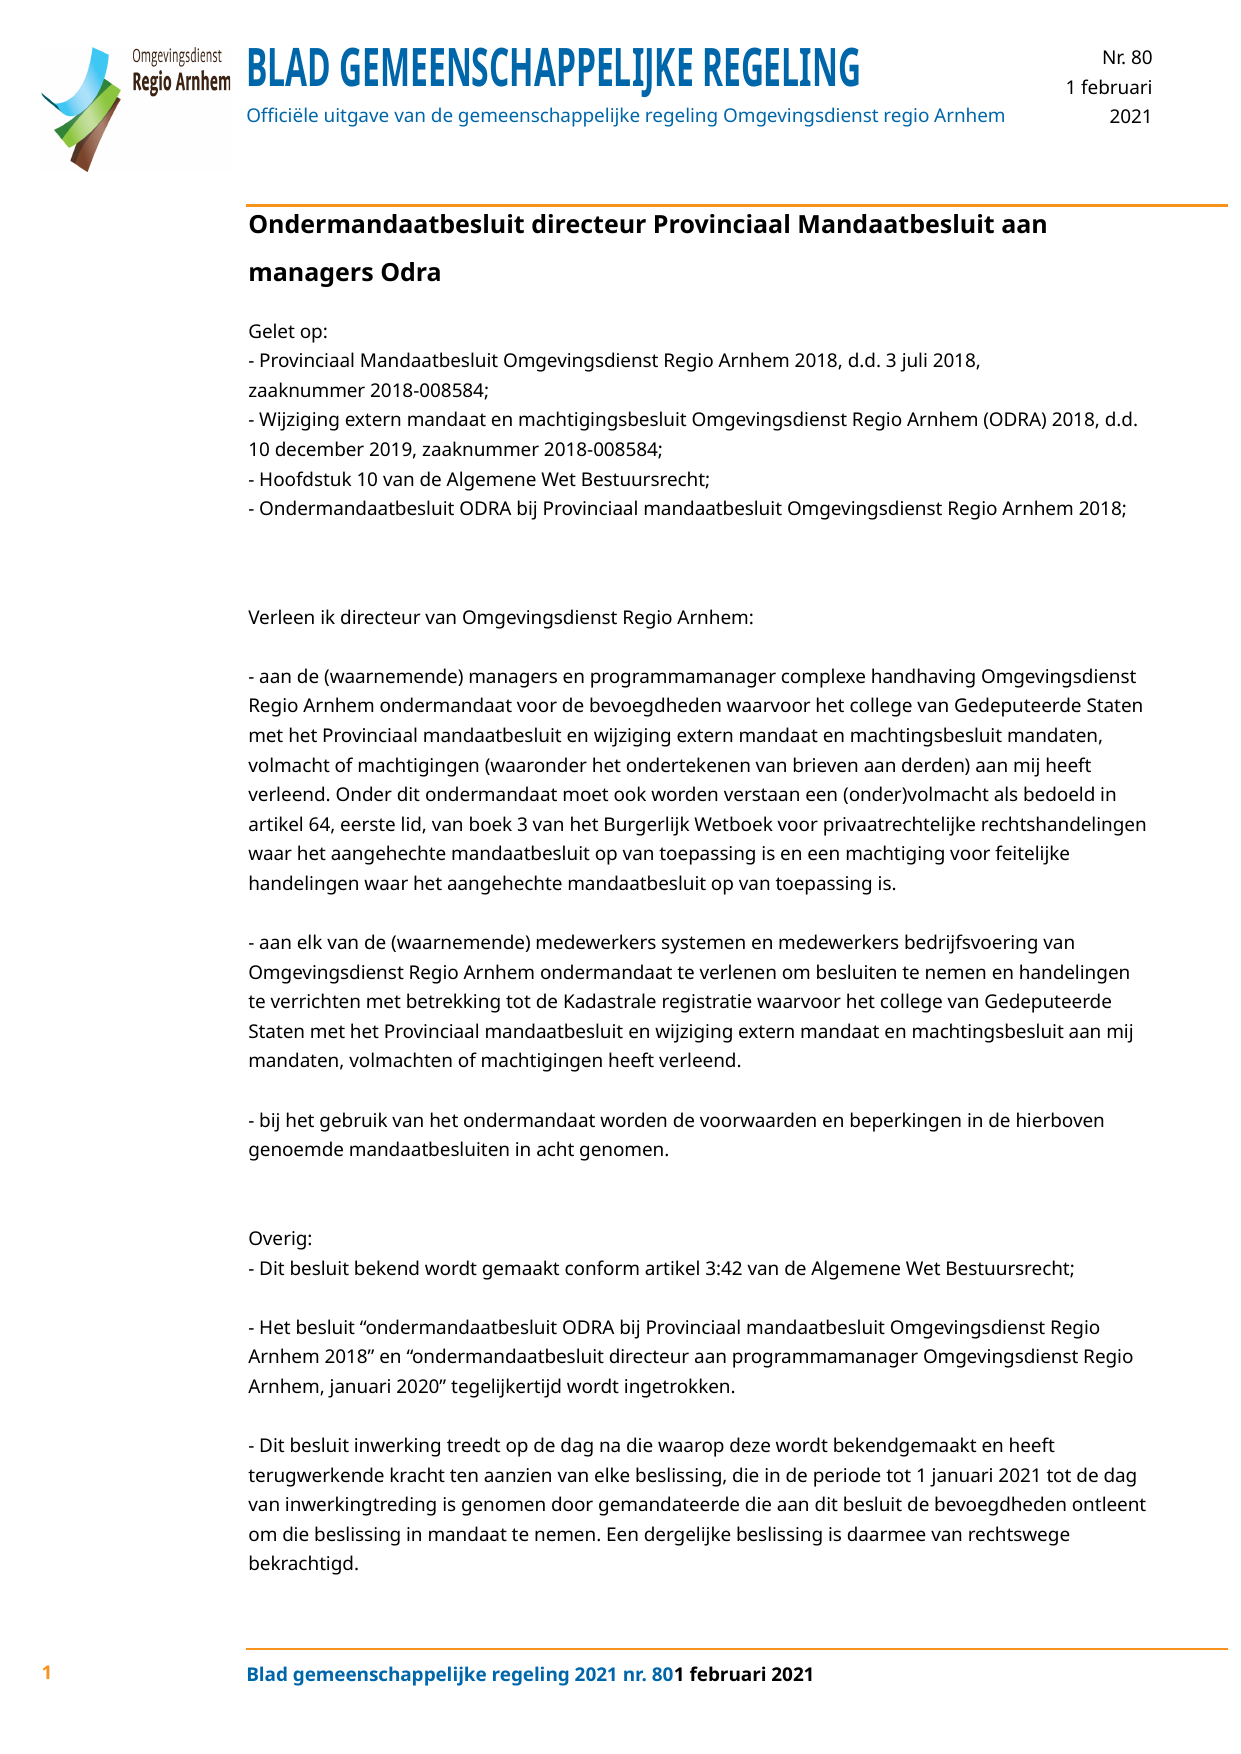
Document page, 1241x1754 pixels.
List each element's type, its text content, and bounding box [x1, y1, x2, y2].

text - bij het gebruik van het ondermandaat worden de voorwaarden en beperkingen in de hierboven genoemde mandaatbesluiten in acht genomen. [248, 1107, 1152, 1162]
text - Het besluit “ondermandaatbesluit ODRA bij Provinciaal mandaatbesluit Omgevingsdienst Regio Arnhem 2018” en “ondermandaatbesluit directeur aan programmamanager Omgevingsdienst Regio Arnhem, januari 2020” tegelijkertijd wordt ingetrokken. [248, 1314, 1152, 1399]
text - Ondermandaatbesluit ODRA bij Provinciaal mandaatbesluit Omgevingsdienst Regio Arnhem 2018; [248, 495, 1152, 521]
text Overig: [248, 1225, 1152, 1251]
text - aan de (waarnemende) managers en programmamanager complexe handhaving Omgevingsdienst Regio Arnhem ondermandaat voor de bevoegdheden waarvoor het college van Gedeputeerde Staten met het Provinciaal mandaatbesluit en wijziging extern mandaat en machtingsbesluit mandaten, volmacht of machtigingen (waaronder het ondertekenen van brieven aan derden) aan mij heeft verleend. Onder dit ondermandaat moet ook worden verstaan een (onder)volmacht als bedoeld in artikel 64, eerste lid, van boek 3 van het Burgerlijk Wetboek voor privaatrechtelijke rechtshandelingen waar het aangehechte mandaatbesluit op van toepassing is en een machtiging voor feitelijke handelingen waar het aangehechte mandaatbesluit op van toepassing is. [248, 663, 1152, 896]
text - Provinciaal Mandaatbesluit Omgevingsdienst Regio Arnhem 2018, d.d. 3 juli 2018, [248, 347, 1152, 373]
picture [41, 47, 231, 172]
text - Dit besluit bekend wordt gemaakt conform artikel 3:42 van de Algemene Wet Bestuursrecht; [248, 1255, 1152, 1280]
text Gelet op: [248, 318, 1152, 344]
text - Wijziging extern mandaat en machtigingsbesluit Omgevingsdienst Regio Arnhem (ODRA) 2018, d.d. 10 december 2019, zaaknummer 2018-008584; [248, 407, 1152, 462]
text zaaknummer 2018-008584; [248, 377, 1152, 403]
text - aan elk van de (waarnemende) medewerkers systemen en medewerkers bedrijfsvoering van Omgevingsdienst Regio Arnhem ondermandaat te verlenen om besluiten te nemen en handelingen te verrichten met betrekking tot de Kadastrale registratie waarvoor het college van Gedeputeerde Staten met het Provinciaal mandaatbesluit en wijziging extern mandaat en machtingsbesluit aan mij mandaten, volmachten of machtigingen heeft verleend. [248, 929, 1152, 1073]
text Verleen ik directeur van Omgevingsdienst Regio Arnhem: [248, 604, 1152, 629]
text Ondermandaatbesluit directeur Provinciaal Mandaatbesluit aan managers Odra [248, 207, 1152, 288]
text - Hoofdstuk 10 van de Algemene Wet Bestuursrecht; [248, 466, 1152, 492]
text - Dit besluit inwerking treedt op de dag na die waarop deze wordt bekendgemaakt en heeft terugwerkende kracht ten aanzien van elke beslissing, die in de periode tot 1 januari 2021 tot de dag van inwerkingtreding is genomen door gemandateerde die aan dit besluit de bevoegdheden ontleent om die beslissing in mandaat te nemen. Een dergelijke beslissing is daarmee van rechtswege bekrachtigd. [248, 1432, 1152, 1576]
